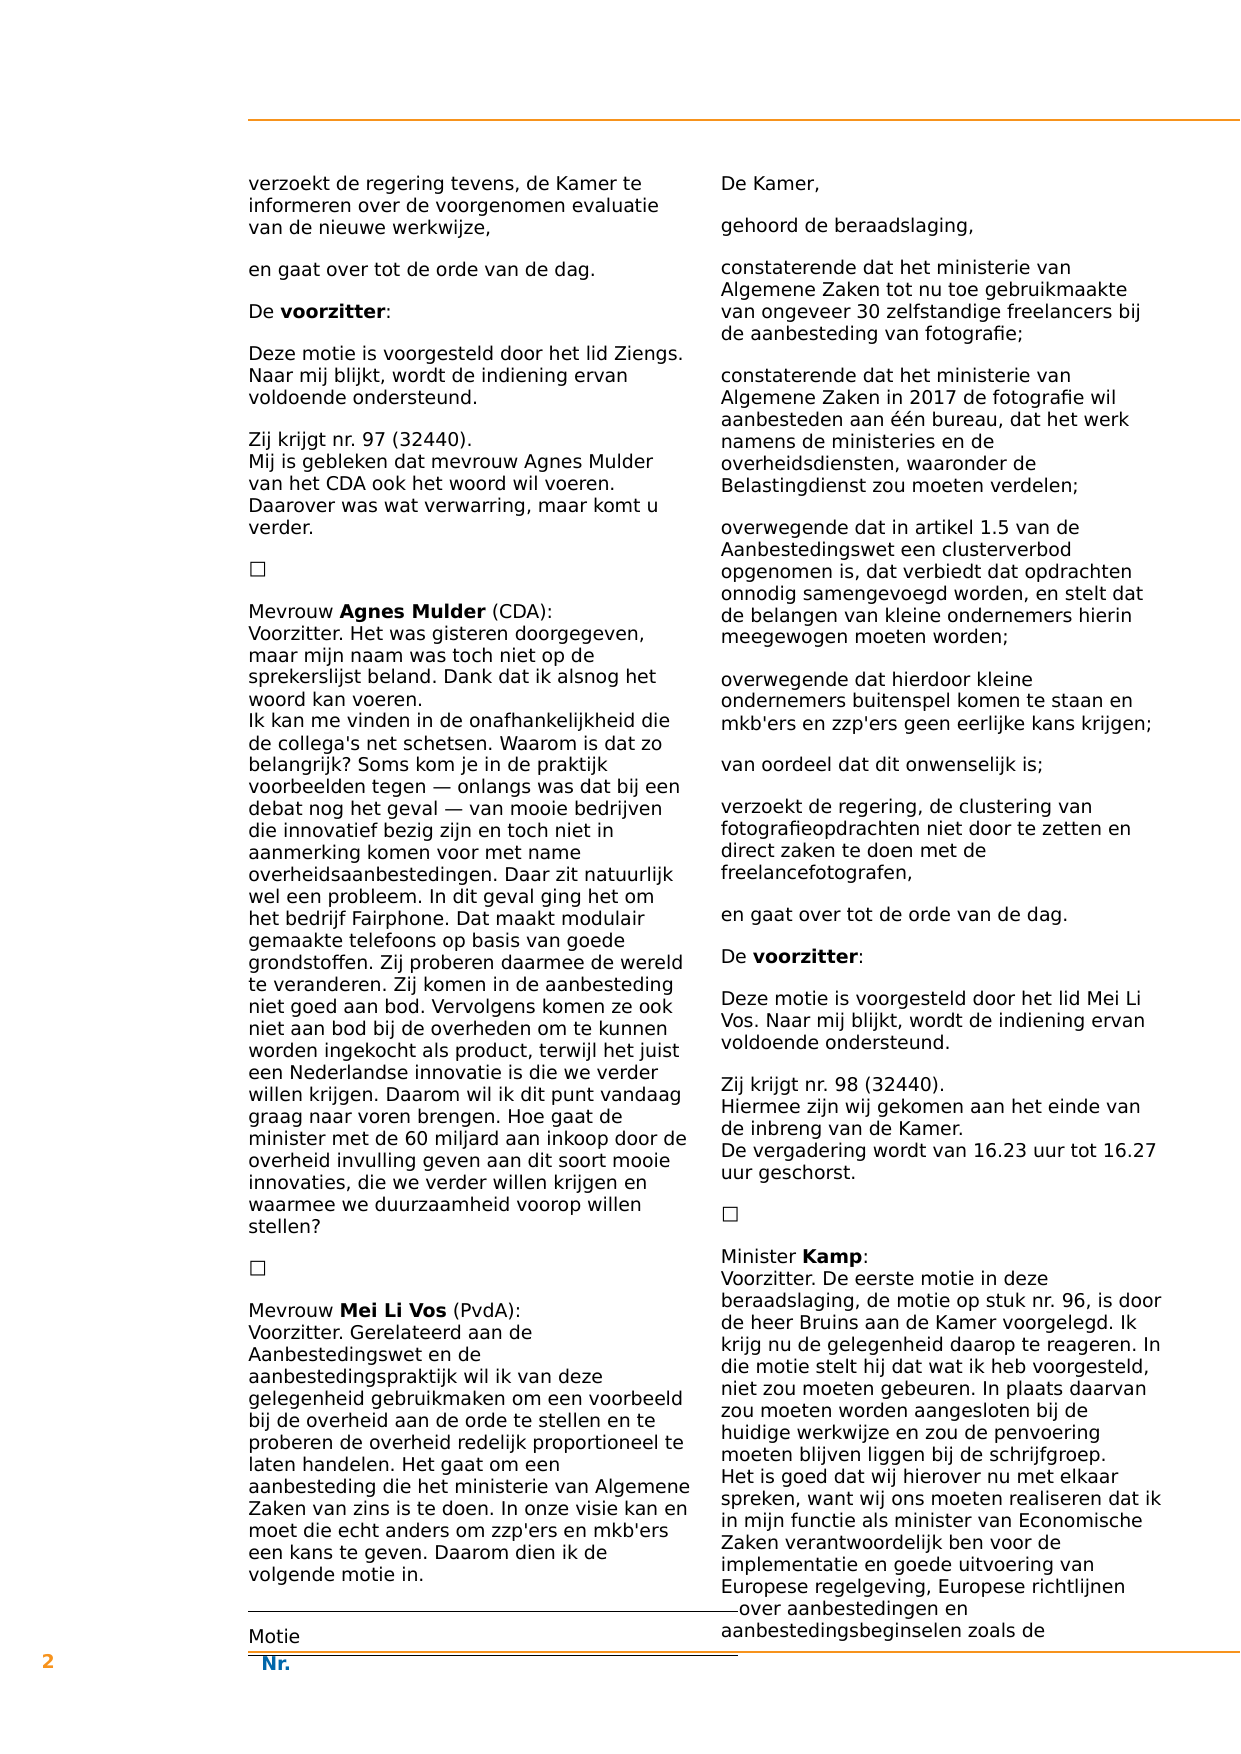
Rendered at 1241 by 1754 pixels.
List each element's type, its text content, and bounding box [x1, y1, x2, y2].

text en gaat over tot de orde van de dag. [721, 904, 1163, 926]
text en gaat over tot de orde van de dag. [248, 259, 691, 281]
text Ik kan me vinden in de onafhankelijkheid die de collega's net schetsen. Waarom is dat zo belangrijk? Soms kom je in de praktijk voorbeelden tegen — onlangs was dat bij een debat nog het geval — van mooie bedrijven die innovatief bezig zijn en toch niet in aanmerking komen voor met name overheidsaanbestedingen. Daar zit natuurlijk wel een probleem. In dit geval ging het om het bedrijf Fairphone. Dat maakt modulair gemaakte telefoons op basis van goede grondstoffen. Zij proberen daarmee de wereld te veranderen. Zij komen in de aanbesteding niet goed aan bod. Vervolgens komen ze ook niet aan bod bij de overheden om te kunnen worden ingekocht als product, terwijl het juist een Nederlandse innovatie is die we verder willen krijgen. Daarom wil ik dit punt vandaag graag naar voren brengen. Hoe gaat de minister met de 60 miljard aan inkoop door de overheid invulling geven aan dit soort mooie innovaties, die we verder willen krijgen en waarmee we duurzaamheid voorop willen stellen? [248, 710, 691, 1238]
text Voorzitter. Het was gisteren doorgegeven, maar mijn naam was toch niet op de sprekerslijst beland. Dank dat ik alsnog het woord kan voeren. [248, 622, 691, 710]
text constaterende dat het ministerie van Algemene Zaken tot nu toe gebruikmaakte van ongeveer 30 zelfstandige freelancers bij de aanbesteding van fotografie; [721, 257, 1163, 345]
text overwegende dat hierdoor kleine ondernemers buitenspel komen te staan en mkb'ers en zzp'ers geen eerlijke kans krijgen; [721, 668, 1163, 734]
text Deze motie is voorgesteld door het lid Ziengs. Naar mij blijkt, wordt de indiening ervan voldoende ondersteund. [248, 343, 691, 409]
text Hiermee zijn wij gekomen aan het einde van de inbreng van de Kamer. [721, 1096, 1163, 1140]
text verzoekt de regering, de clustering van fotografieopdrachten niet door te zetten en direct zaken te doen met de freelancefotografen, [721, 796, 1163, 884]
text gehoord de beraadslaging, [721, 215, 1163, 237]
text Motie [248, 1626, 691, 1647]
text Minister Kamp: [721, 1246, 1163, 1268]
text De vergadering wordt van 16.23 uur tot 16.27 uur geschorst. [721, 1140, 1163, 1184]
text Mij is gebleken dat mevrouw Agnes Mulder van het CDA ook het woord wil voeren. Daarover was wat verwarring, maar komt u verder. [248, 451, 691, 538]
text ⬜ [248, 1258, 691, 1280]
text Voorzitter. De eerste motie in deze beraadslaging, de motie op stuk nr. 96, is door de heer Bruins aan de Kamer voorgelegd. Ik krijg nu de gelegenheid daarop te reageren. In die motie stelt hij dat wat ik heb voorgesteld, niet zou moeten gebeuren. In plaats daarvan zou moeten worden aangesloten bij de huidige werkwijze en zou de penvoering moeten blijven liggen bij de schrijfgroep. [721, 1268, 1163, 1466]
text verzoekt de regering tevens, de Kamer te informeren over de voorgenomen evaluatie van de nieuwe werkwijze, [248, 173, 691, 239]
text De voorzitter: [248, 301, 691, 323]
text Voorzitter. Gerelateerd aan de Aanbestedingswet en de aanbestedingspraktijk wil ik van deze gelegenheid gebruikmaken om een voorbeeld bij de overheid aan de orde te stellen en te proberen de overheid redelijk proportioneel te laten handelen. Het gaat om een aanbesteding die het ministerie van Algemene Zaken van zins is te doen. In onze visie kan en moet die echt anders om zzp'ers en mkb'ers een kans te geven. Daarom dien ik de volgende motie in. [248, 1322, 691, 1586]
text ⬜ [721, 1204, 1163, 1226]
text van oordeel dat dit onwenselijk is; [721, 754, 1163, 776]
text Het is goed dat wij hierover nu met elkaar spreken, want wij ons moeten realiseren dat ik in mijn functie als minister van Economische Zaken verantwoordelijk ben voor de implementatie en goede uitvoering van Europese regelgeving, Europese richtlijnen over aanbestedingen en aanbestedingsbeginselen zoals de [721, 1466, 1163, 1642]
text De Kamer, [721, 173, 1163, 195]
text De voorzitter: [721, 946, 1163, 968]
text constaterende dat het ministerie van Algemene Zaken in 2017 de fotografie wil aanbesteden aan één bureau, dat het werk namens de ministeries en de overheidsdiensten, waaronder de Belastingdienst zou moeten verdelen; [721, 365, 1163, 497]
text Zij krijgt nr. 97 (32440). [248, 429, 691, 451]
text Deze motie is voorgesteld door het lid Mei Li Vos. Naar mij blijkt, wordt de indiening ervan voldoende ondersteund. [721, 988, 1163, 1054]
text Mevrouw Mei Li Vos (PvdA): [248, 1300, 691, 1322]
text Mevrouw Agnes Mulder (CDA): [248, 601, 691, 622]
text overwegende dat in artikel 1.5 van de Aanbestedingswet een clusterverbod opgenomen is, dat verbiedt dat opdrachten onnodig samengevoegd worden, en stelt dat de belangen van kleine ondernemers hierin meegewogen moeten worden; [721, 517, 1163, 648]
text ⬜ [248, 558, 691, 581]
text Zij krijgt nr. 98 (32440). [721, 1074, 1163, 1096]
